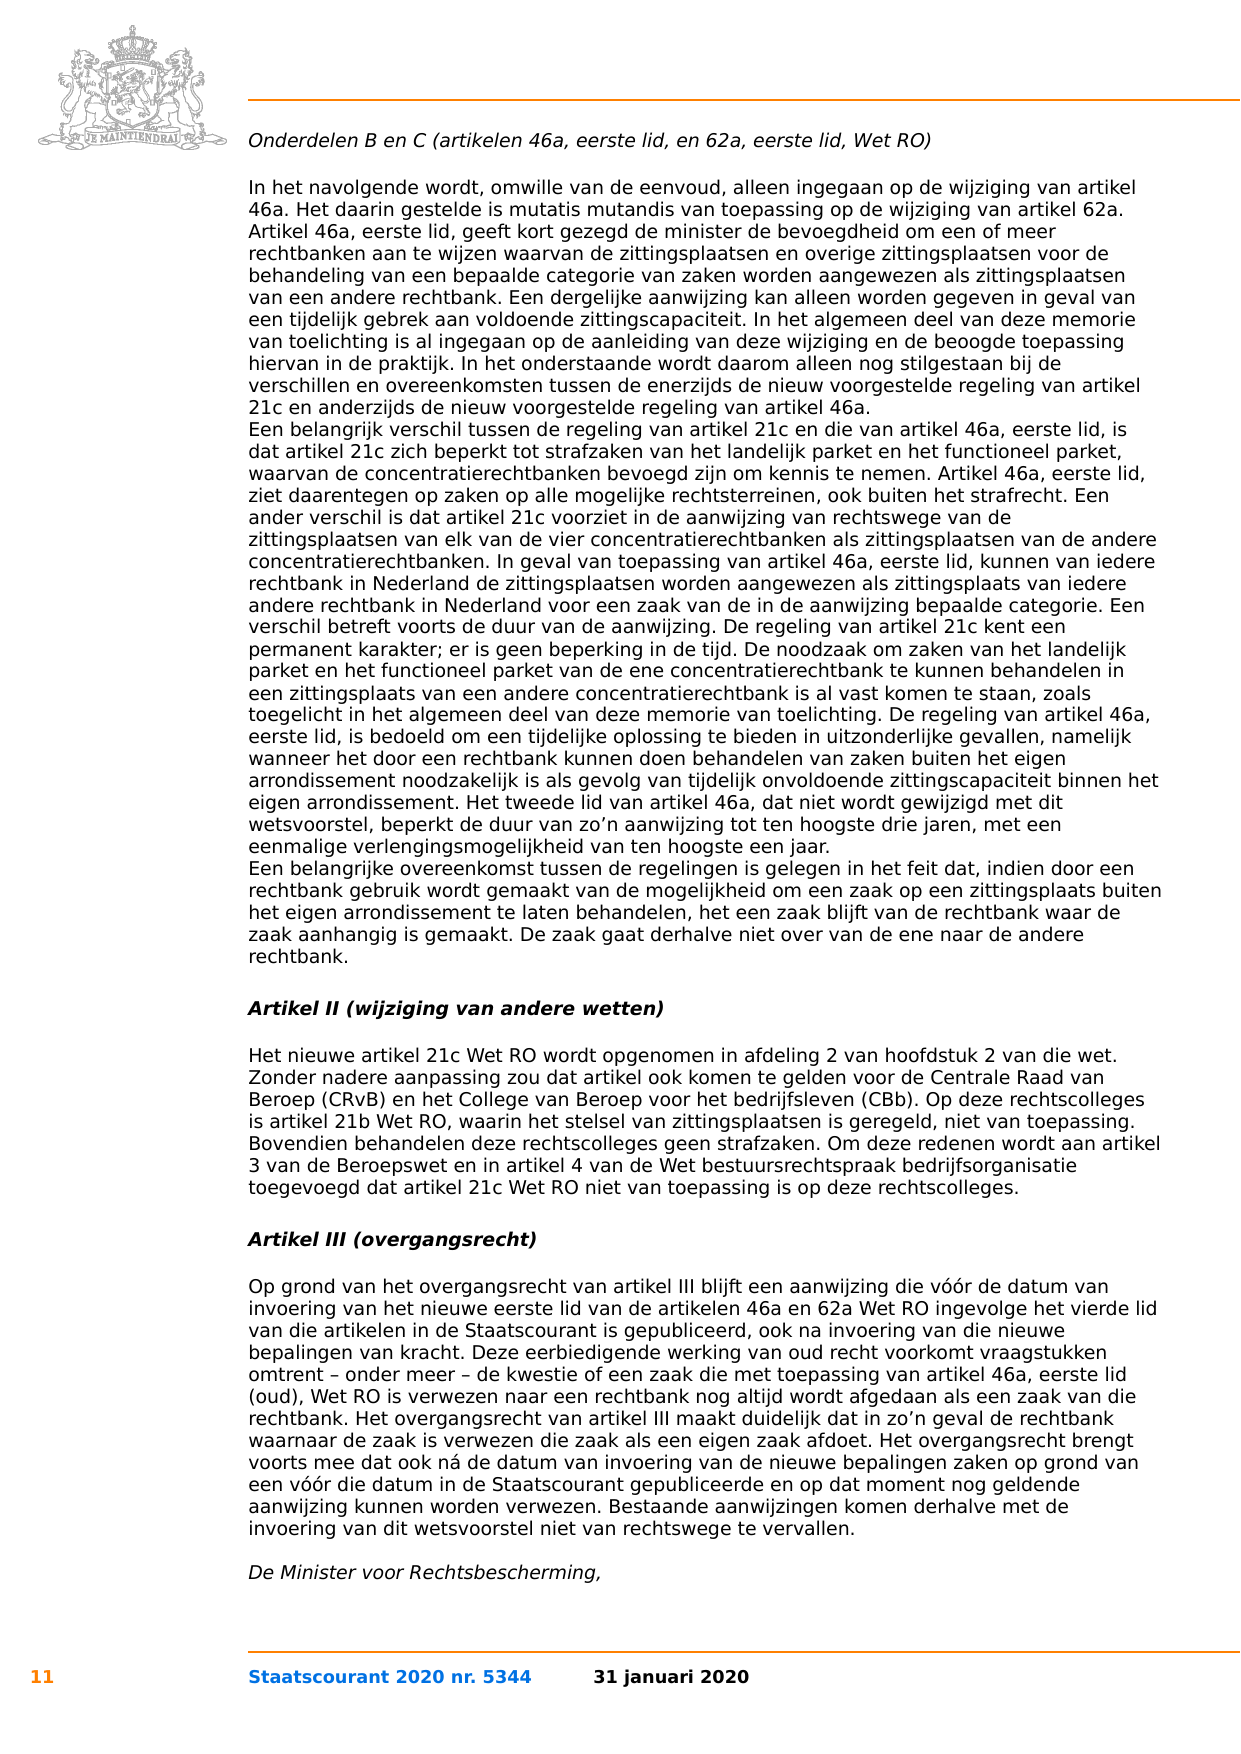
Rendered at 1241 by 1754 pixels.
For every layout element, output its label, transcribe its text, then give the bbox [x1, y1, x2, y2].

subtitle Onderdelen B en C (artikelen 46a, eerste lid, en 62a, eerste lid, Wet RO) [248, 130, 1163, 152]
subtitle Artikel III (overgangsrecht) [248, 1229, 1163, 1251]
text In het navolgende wordt, omwille van de eenvoud, alleen ingegaan op de wijziging van artikel 46a. Het daarin gestelde is mutatis mutandis van toepassing op de wijziging van artikel 62a. Artikel 46a, eerste lid, geeft kort gezegd de minister de bevoegdheid om een of meer rechtbanken aan te wijzen waarvan de zittingsplaatsen en overige zittingsplaatsen voor de behandeling van een bepaalde categorie van zaken worden aangewezen als zittingsplaatsen van een andere rechtbank. Een dergelijke aanwijzing kan alleen worden gegeven in geval van een tijdelijk gebrek aan voldoende zittingscapaciteit. In het algemeen deel van deze memorie van toelichting is al ingegaan op de aanleiding van deze wijziging en de beoogde toepassing hiervan in de praktijk. In het onderstaande wordt daarom alleen nog stilgestaan bij de verschillen en overeenkomsten tussen de enerzijds de nieuw voorgestelde regeling van artikel 21c en anderzijds de nieuw voorgestelde regeling van artikel 46a. [248, 177, 1163, 419]
text De Minister voor Rechtsbescherming, [248, 1562, 1163, 1583]
subtitle Artikel II (wijziging van andere wetten) [248, 998, 1163, 1020]
text Op grond van het overgangsrecht van artikel III blijft een aanwijzing die vóór de datum van invoering van het nieuwe eerste lid van de artikelen 46a en 62a Wet RO ingevolge het vierde lid van die artikelen in de Staatscourant is gepubliceerd, ook na invoering van die nieuwe bepalingen van kracht. Deze eerbiedigende werking van oud recht voorkomt vraagstukken omtrent – onder meer – de kwestie of een zaak die met toepassing van artikel 46a, eerste lid (oud), Wet RO is verwezen naar een rechtbank nog altijd wordt afgedaan als een zaak van die rechtbank. Het overgangsrecht van artikel III maakt duidelijk dat in zo’n geval de rechtbank waarnaar de zaak is verwezen die zaak als een eigen zaak afdoet. Het overgangsrecht brengt voorts mee dat ook ná de datum van invoering van de nieuwe bepalingen zaken op grond van een vóór die datum in de Staatscourant gepubliceerde en op dat moment nog geldende aanwijzing kunnen worden verwezen. Bestaande aanwijzingen komen derhalve met de invoering van dit wetsvoorstel niet van rechtswege te vervallen. [248, 1276, 1163, 1540]
picture [38, 25, 227, 150]
text Een belangrijk verschil tussen de regeling van artikel 21c en die van artikel 46a, eerste lid, is dat artikel 21c zich beperkt tot strafzaken van het landelijk parket en het functioneel parket, waarvan de concentratierechtbanken bevoegd zijn om kennis te nemen. Artikel 46a, eerste lid, ziet daarentegen op zaken op alle mogelijke rechtsterreinen, ook buiten het strafrecht. Een ander verschil is dat artikel 21c voorziet in de aanwijzing van rechtswege van de zittingsplaatsen van elk van de vier concentratierechtbanken als zittingsplaatsen van de andere concentratierechtbanken. In geval van toepassing van artikel 46a, eerste lid, kunnen van iedere rechtbank in Nederland de zittingsplaatsen worden aangewezen als zittingsplaats van iedere andere rechtbank in Nederland voor een zaak van de in de aanwijzing bepaalde categorie. Een verschil betreft voorts de duur van de aanwijzing. De regeling van artikel 21c kent een permanent karakter; er is geen beperking in de tijd. De noodzaak om zaken van het landelijk parket en het functioneel parket van de ene concentratierechtbank te kunnen behandelen in een zittingsplaats van een andere concentratierechtbank is al vast komen te staan, zoals toegelicht in het algemeen deel van deze memorie van toelichting. De regeling van artikel 46a, eerste lid, is bedoeld om een tijdelijke oplossing te bieden in uitzonderlijke gevallen, namelijk wanneer het door een rechtbank kunnen doen behandelen van zaken buiten het eigen arrondissement noodzakelijk is als gevolg van tijdelijk onvoldoende zittingscapaciteit binnen het eigen arrondissement. Het tweede lid van artikel 46a, dat niet wordt gewijzigd met dit wetsvoorstel, beperkt de duur van zo’n aanwijzing tot ten hoogste drie jaren, met een eenmalige verlengingsmogelijkheid van ten hoogste een jaar. [248, 419, 1163, 858]
text Een belangrijke overeenkomst tussen de regelingen is gelegen in het feit dat, indien door een rechtbank gebruik wordt gemaakt van de mogelijkheid om een zaak op een zittingsplaats buiten het eigen arrondissement te laten behandelen, het een zaak blijft van de rechtbank waar de zaak aanhangig is gemaakt. De zaak gaat derhalve niet over van de ene naar de andere rechtbank. [248, 858, 1163, 968]
text Het nieuwe artikel 21c Wet RO wordt opgenomen in afdeling 2 van hoofdstuk 2 van die wet. Zonder nadere aanpassing zou dat artikel ook komen te gelden voor de Centrale Raad van Beroep (CRvB) en het College van Beroep voor het bedrijfsleven (CBb). Op deze rechtscolleges is artikel 21b Wet RO, waarin het stelsel van zittingsplaatsen is geregeld, niet van toepassing. Bovendien behandelen deze rechtscolleges geen strafzaken. Om deze redenen wordt aan artikel 3 van de Beroepswet en in artikel 4 van de Wet bestuursrechtspraak bedrijfsorganisatie toegevoegd dat artikel 21c Wet RO niet van toepassing is op deze rechtscolleges. [248, 1045, 1163, 1199]
